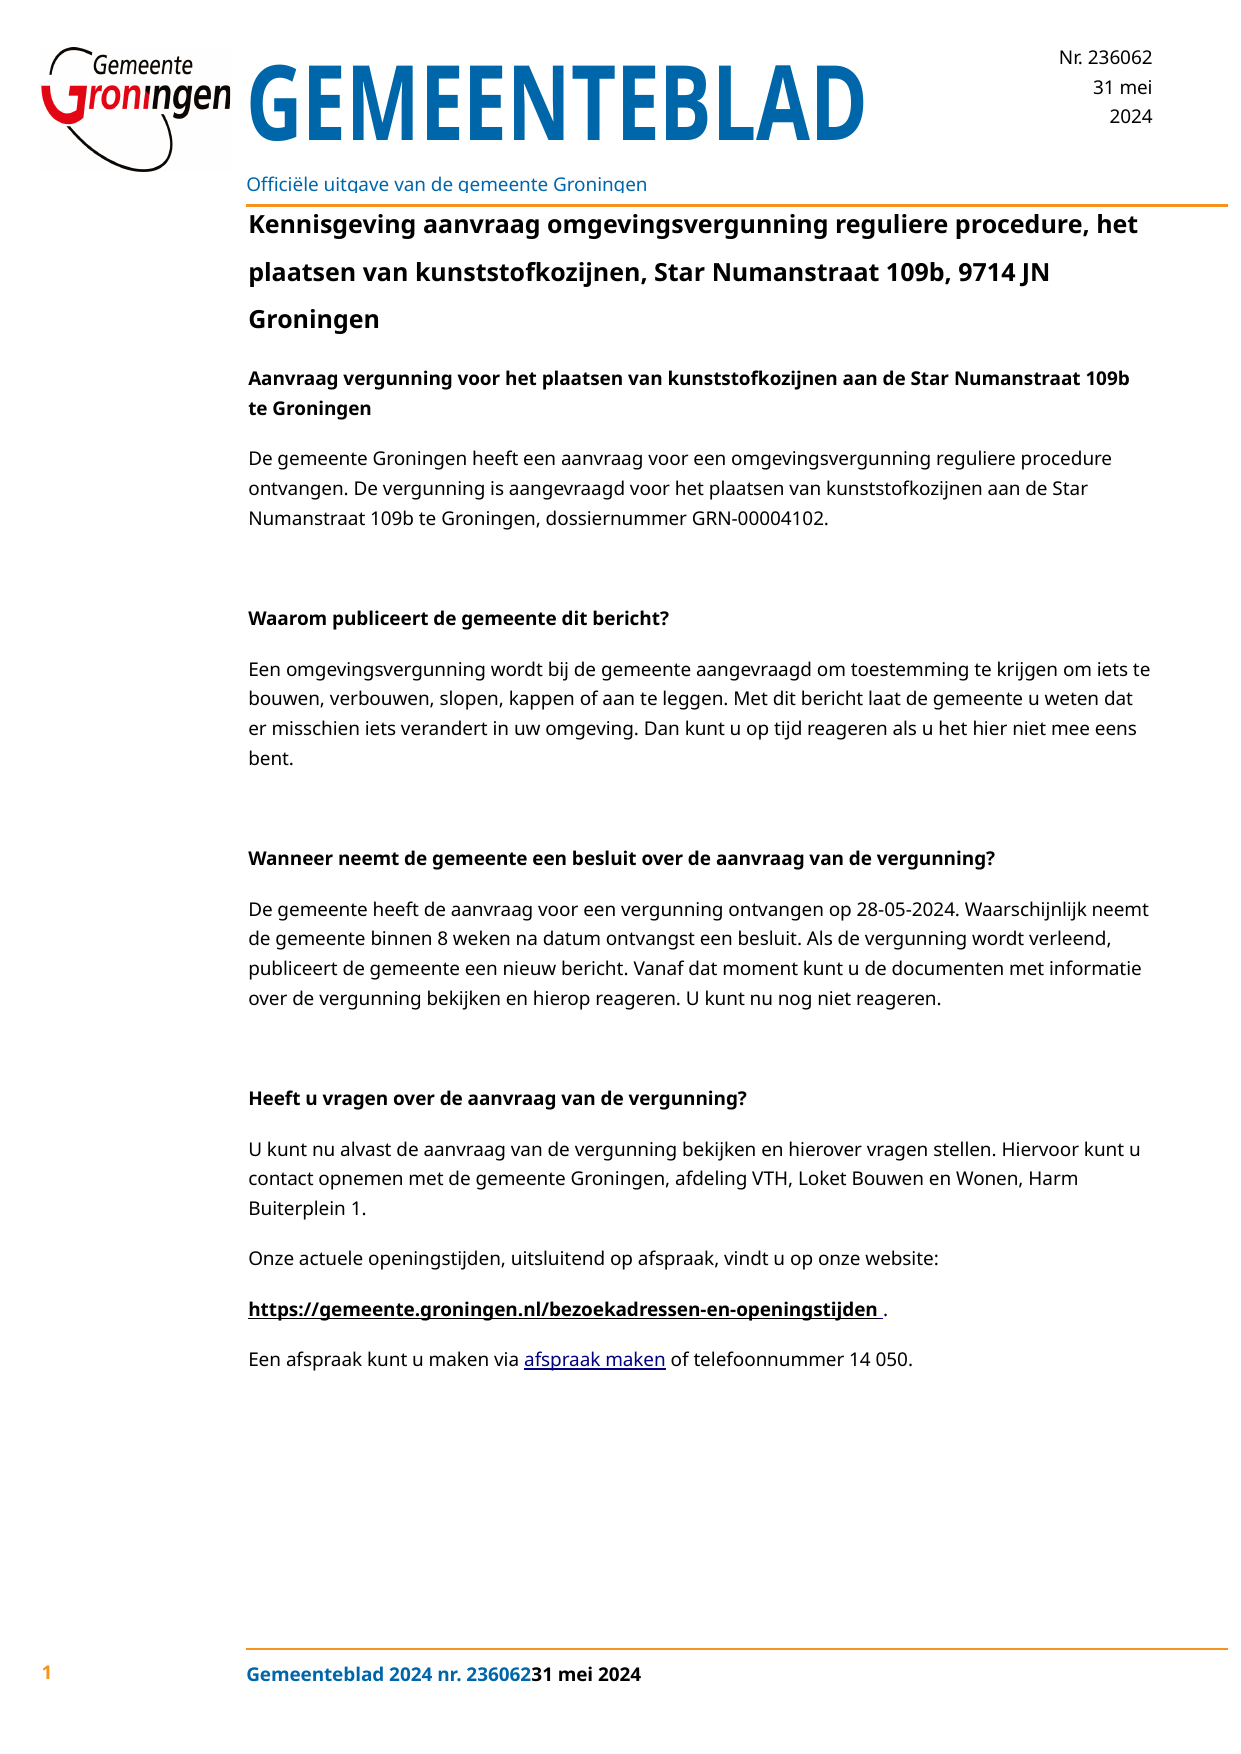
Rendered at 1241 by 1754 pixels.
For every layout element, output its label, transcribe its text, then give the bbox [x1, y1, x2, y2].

text Wanneer neemt de gemeente een besluit over de aanvraag van de vergunning? [248, 846, 1152, 871]
text Een omgevingsvergunning wordt bij de gemeente aangevraagd om toestemming te krijgen om iets te bouwen, verbouwen, slopen, kappen of aan te leggen. Met dit bericht laat de gemeente u weten dat er misschien iets verandert in uw omgeving. Dan kunt u op tijd reageren als u het hier niet mee eens bent. [248, 656, 1152, 770]
text De gemeente Groningen heeft een aanvraag voor een omgevingsvergunning reguliere procedure ontvangen. De vergunning is aangevraagd voor het plaatsen van kunststofkozijnen aan de Star Numanstraat 109b te Groningen, dossiernummer GRN-00004102. [248, 446, 1152, 530]
text https://gemeente.groningen.nl/bezoekadressen-en-openingstijden . [248, 1296, 1152, 1322]
text Heeft u vragen over de aanvraag van de vergunning? [248, 1086, 1152, 1111]
text U kunt nu alvast de aanvraag van de vergunning bekijken en hierover vragen stellen. Hiervoor kunt u contact opnemen met de gemeente Groningen, afdeling VTH, Loket Bouwen en Wonen, Harm Buiterplein 1. [248, 1136, 1152, 1221]
text Waarom publiceert de gemeente dit bericht? [248, 606, 1152, 631]
text Kennisgeving aanvraag omgevingsvergunning reguliere procedure, het plaatsen van kunststofkozijnen, Star Numanstraat 109b, 9714 JN Groningen [248, 207, 1152, 336]
text De gemeente heeft de aanvraag voor een vergunning ontvangen op 28-05-2024. Waarschijnlijk neemt de gemeente binnen 8 weken na datum ontvangst een besluit. Als de vergunning wordt verleend, publiceert de gemeente een nieuw bericht. Vanaf dat moment kunt u de documenten met informatie over de vergunning bekijken en hierop reageren. U kunt nu nog niet reageren. [248, 896, 1152, 1010]
text Aanvraag vergunning voor het plaatsen van kunststofkozijnen aan de Star Numanstraat 109b te Groningen [248, 366, 1152, 421]
picture [41, 47, 231, 172]
text Onze actuele openingstijden, uitsluitend op afspraak, vindt u op onze website: [248, 1246, 1152, 1271]
text Een afspraak kunt u maken via afspraak maken of telefoonnummer 14 050. [248, 1346, 1152, 1372]
